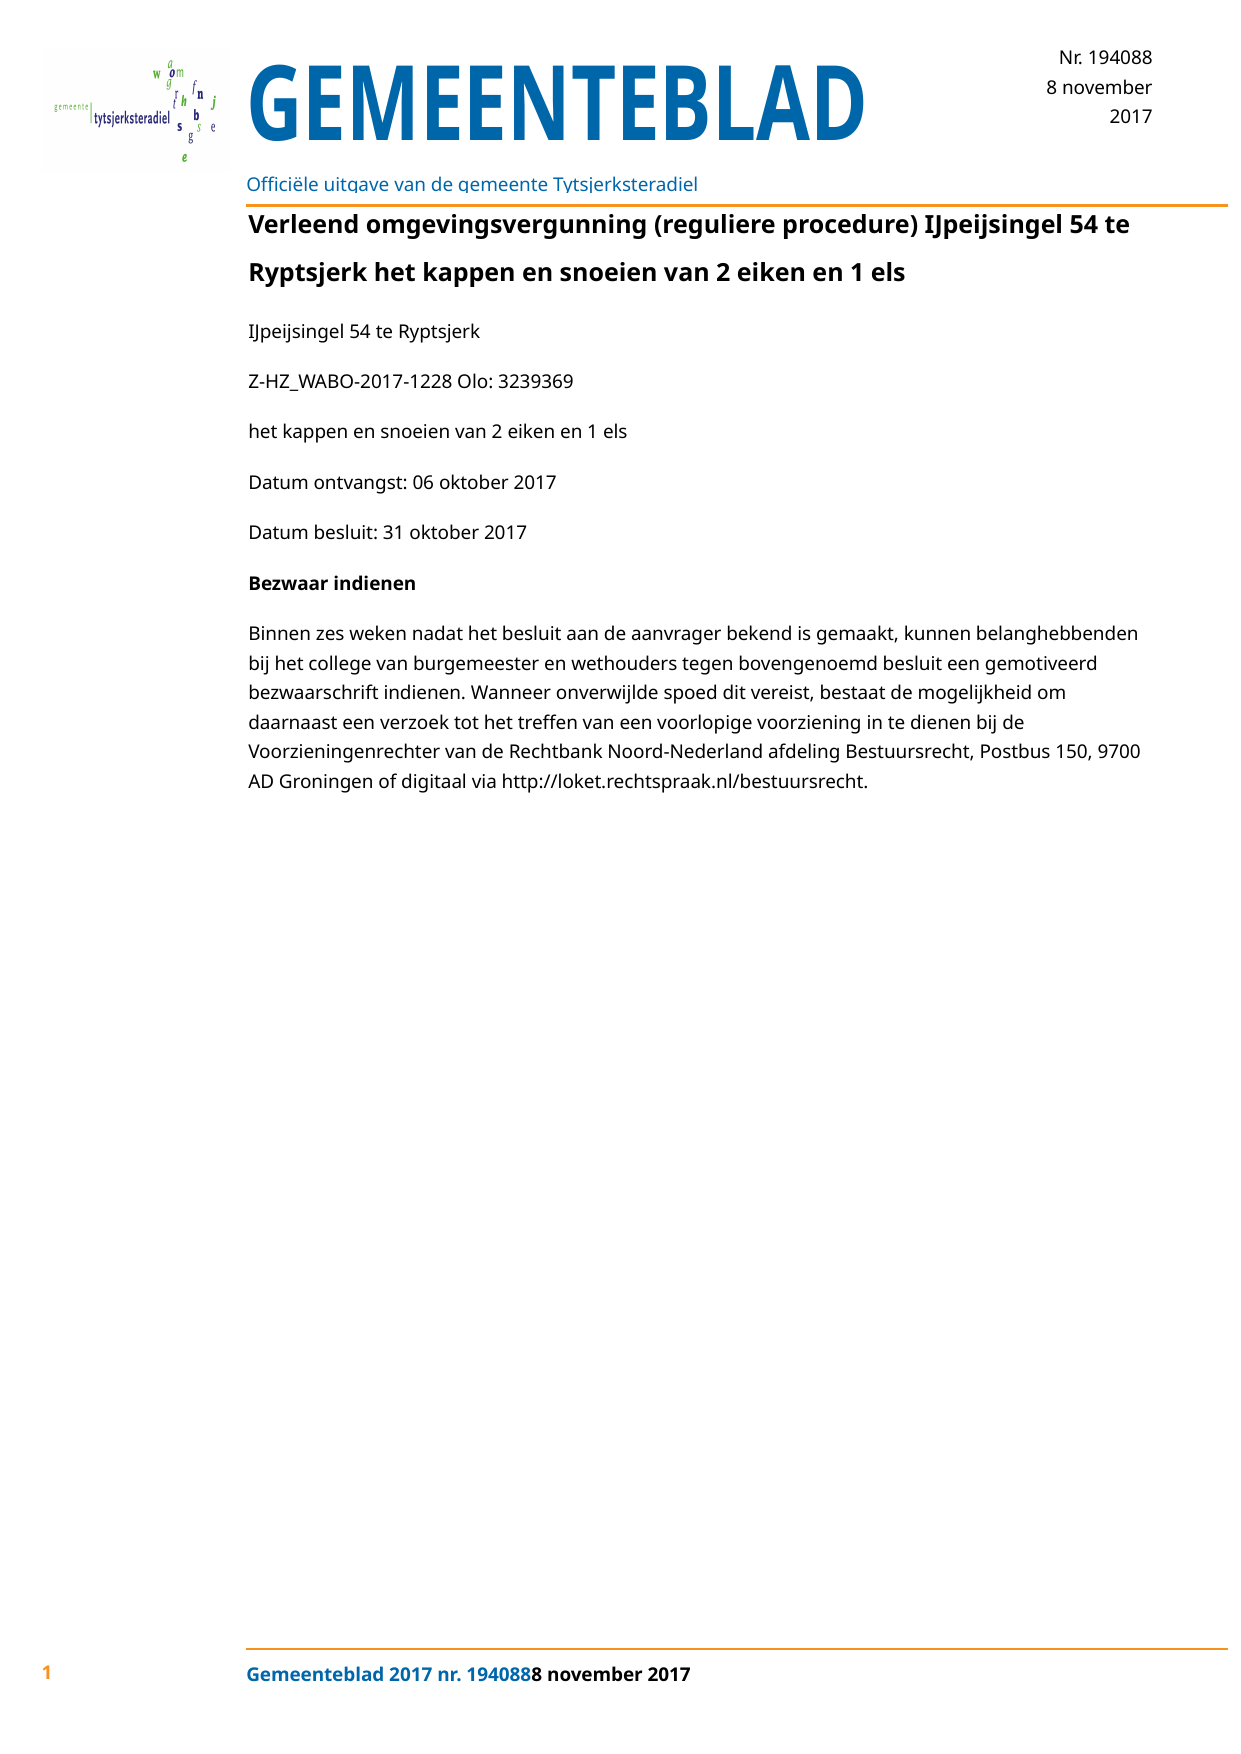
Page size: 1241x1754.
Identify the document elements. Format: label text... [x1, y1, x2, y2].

text Bezwaar indienen [248, 570, 1152, 596]
text Datum besluit: 31 oktober 2017 [248, 519, 1152, 545]
text Verleend omgevingsvergunning (reguliere procedure) IJpeijsingel 54 te Ryptsjerk het kappen en snoeien van 2 eiken en 1 els [248, 207, 1152, 288]
text het kappen en snoeien van 2 eiken en 1 els [248, 419, 1152, 444]
text Datum ontvangst: 06 oktober 2017 [248, 469, 1152, 495]
picture [41, 47, 231, 172]
text Z-HZ_WABO-2017-1228 Olo: 3239369 [248, 368, 1152, 394]
text Binnen zes weken nadat het besluit aan de aanvrager bekend is gemaakt, kunnen belanghebbenden bij het college van burgemeester en wethouders tegen bovengenoemd besluit een gemotiveerd bezwaarschrift indienen. Wanneer onverwijlde spoed dit vereist, bestaat de mogelijkheid om daarnaast een verzoek tot het treffen van een voorlopige voorziening in te dienen bij de Voorzieningenrechter van de Rechtbank Noord-Nederland afdeling Bestuursrecht, Postbus 150, 9700 AD Groningen of digitaal via http://loket.rechtspraak.nl/bestuursrecht. [248, 620, 1152, 794]
text IJpeijsingel 54 te Ryptsjerk [248, 318, 1152, 344]
